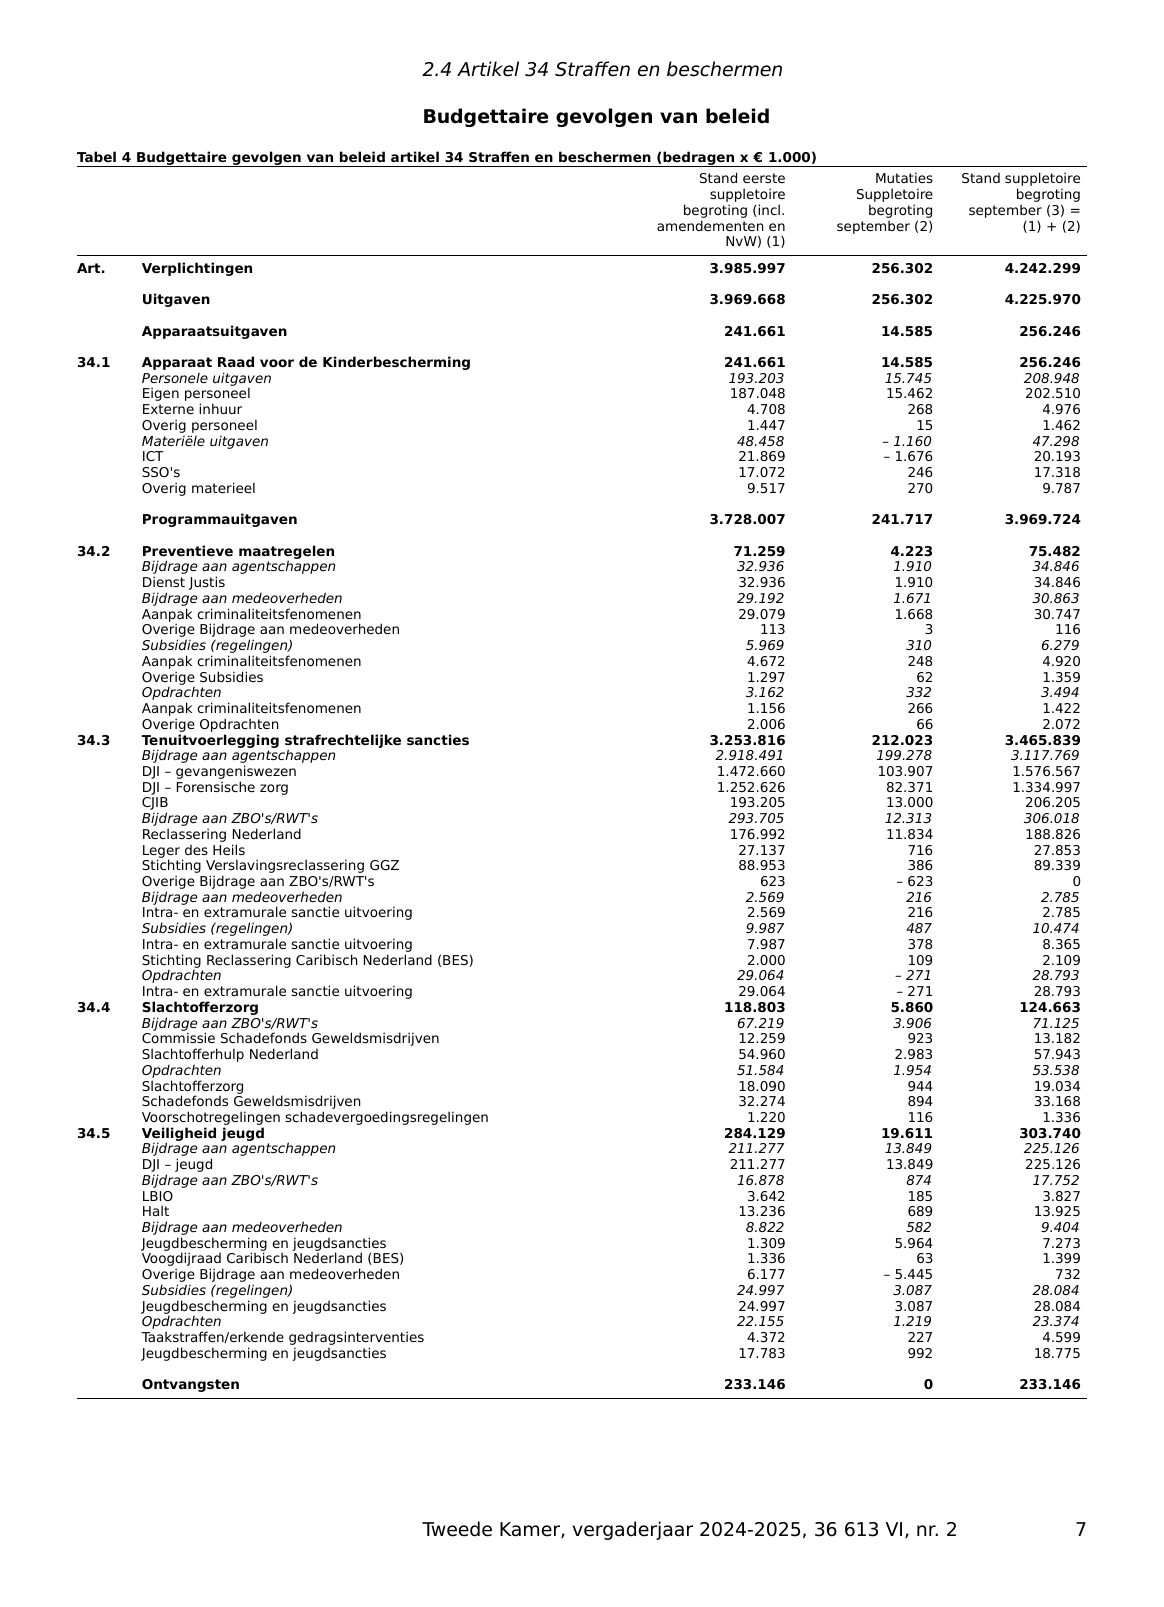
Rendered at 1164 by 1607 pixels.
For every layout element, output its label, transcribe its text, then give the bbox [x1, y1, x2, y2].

table_cell 32.274 [644, 1094, 791, 1110]
table_cell 241.661 [644, 355, 791, 371]
table_cell [136, 496, 644, 512]
table_cell 1.422 [939, 701, 1087, 717]
table_cell [77, 308, 136, 323]
table_cell [77, 953, 136, 968]
table_cell [77, 1078, 136, 1094]
table_cell [136, 1361, 644, 1377]
table_cell 22.155 [644, 1314, 791, 1330]
table_cell 206.205 [939, 795, 1087, 811]
table_cell 233.146 [939, 1377, 1087, 1398]
table_cell [77, 481, 136, 496]
table_cell [77, 1330, 136, 1346]
table_cell 1.220 [644, 1110, 791, 1126]
table_cell 1.219 [791, 1314, 939, 1330]
table_cell [77, 1236, 136, 1251]
table_cell [939, 339, 1087, 355]
table_cell Jeugdbescherming en jeugdsancties [136, 1346, 644, 1361]
table_cell [939, 276, 1087, 292]
table_cell 3.728.007 [644, 512, 791, 528]
table_cell 17.783 [644, 1346, 791, 1361]
table_cell 34.846 [939, 559, 1087, 575]
table_cell [644, 339, 791, 355]
table_cell Jeugdbescherming en jeugdsancties [136, 1236, 644, 1251]
table_cell 66 [791, 717, 939, 732]
table_cell 2.000 [644, 953, 791, 968]
table_cell [791, 496, 939, 512]
table_cell 8.365 [939, 937, 1087, 952]
table_cell 1.671 [791, 591, 939, 606]
table_cell Taakstraffen/erkende gedragsinterventies [136, 1330, 644, 1346]
table_cell 3.162 [644, 685, 791, 701]
table_cell Slachtofferzorg [136, 1000, 644, 1015]
table_cell Voorschotregelingen schadevergoedingsregelingen [136, 1110, 644, 1126]
table_cell [77, 1346, 136, 1361]
table_cell [77, 858, 136, 874]
table_cell 3.969.724 [939, 512, 1087, 528]
table_cell 12.313 [791, 811, 939, 827]
table_cell [136, 167, 644, 255]
table_cell [77, 434, 136, 449]
table_cell 2.918.491 [644, 748, 791, 764]
table_cell [77, 371, 136, 386]
table_cell 2.983 [791, 1047, 939, 1063]
table_cell 4.242.299 [939, 256, 1087, 276]
table_cell 211.277 [644, 1141, 791, 1157]
table_cell – 271 [791, 984, 939, 1000]
table_cell 103.907 [791, 764, 939, 779]
table_cell 689 [791, 1204, 939, 1220]
table_cell 0 [791, 1377, 939, 1398]
table_cell 71.125 [939, 1015, 1087, 1031]
table_cell Bijdrage aan medeoverheden [136, 591, 644, 606]
table_cell Schadefonds Geweldsmisdrijven [136, 1094, 644, 1110]
table_cell 487 [791, 921, 939, 937]
table_cell [77, 575, 136, 591]
table_cell Ontvangsten [136, 1377, 644, 1398]
table_cell [77, 780, 136, 795]
table_cell Intra- en extramurale sanctie uitvoering [136, 984, 644, 1000]
table_cell 1.334.997 [939, 780, 1087, 795]
table_cell 4.225.970 [939, 292, 1087, 308]
table_cell 34.1 [77, 355, 136, 371]
table_cell [77, 669, 136, 685]
table_cell 378 [791, 937, 939, 952]
table_cell 1.309 [644, 1236, 791, 1251]
table_cell Subsidies (regelingen) [136, 1283, 644, 1298]
table_cell [77, 449, 136, 465]
table_cell [77, 402, 136, 418]
table_cell [644, 496, 791, 512]
table_cell [77, 874, 136, 889]
table_cell [791, 1361, 939, 1377]
table_cell 28.084 [939, 1299, 1087, 1314]
table_cell [77, 1173, 136, 1188]
table_cell 82.371 [791, 780, 939, 795]
table_cell [791, 308, 939, 323]
table_cell [77, 1047, 136, 1063]
table_cell [77, 292, 136, 308]
table_cell 6.177 [644, 1267, 791, 1283]
table_cell 3.117.769 [939, 748, 1087, 764]
table_cell [77, 496, 136, 512]
table_cell 246 [791, 465, 939, 481]
table_cell 1.447 [644, 418, 791, 433]
table_cell [77, 167, 136, 255]
table_cell 29.064 [644, 968, 791, 984]
table_cell [77, 1015, 136, 1031]
table_cell 386 [791, 858, 939, 874]
table_cell 1.472.660 [644, 764, 791, 779]
table_cell 30.747 [939, 606, 1087, 622]
table_cell [136, 339, 644, 355]
table_cell 16.878 [644, 1173, 791, 1188]
table_cell 233.146 [644, 1377, 791, 1398]
table_cell 293.705 [644, 811, 791, 827]
table_cell 1.336 [939, 1110, 1087, 1126]
table_cell 1.399 [939, 1251, 1087, 1267]
table_cell [77, 1157, 136, 1173]
table_cell [791, 528, 939, 543]
table_cell Voogdijraad Caribisch Nederland (BES) [136, 1251, 644, 1267]
table_cell Overige Bijdrage aan medeoverheden [136, 1267, 644, 1283]
table_cell 30.863 [939, 591, 1087, 606]
table_cell 28.084 [939, 1283, 1087, 1298]
table_cell 7.273 [939, 1236, 1087, 1251]
table_cell 7.987 [644, 937, 791, 952]
table_cell 248 [791, 654, 939, 669]
table_cell 3.087 [791, 1299, 939, 1314]
table_cell [77, 1283, 136, 1298]
table_cell 4.672 [644, 654, 791, 669]
table_cell 29.064 [644, 984, 791, 1000]
table_cell Bijdrage aan agentschappen [136, 748, 644, 764]
table_cell 21.869 [644, 449, 791, 465]
table_cell – 1.160 [791, 434, 939, 449]
table_cell 88.953 [644, 858, 791, 874]
table_cell – 5.445 [791, 1267, 939, 1283]
table_cell 4.223 [791, 544, 939, 559]
table_cell 19.034 [939, 1078, 1087, 1094]
table_cell Mutaties Suppletoire begroting september (2) [791, 167, 939, 255]
table_cell 193.203 [644, 371, 791, 386]
table_cell 256.302 [791, 256, 939, 276]
table_cell Reclassering Nederland [136, 827, 644, 842]
table_cell [77, 984, 136, 1000]
table_cell Personele uitgaven [136, 371, 644, 386]
table_cell 9.787 [939, 481, 1087, 496]
table_cell [644, 528, 791, 543]
table_cell 27.137 [644, 843, 791, 858]
table_cell [77, 1267, 136, 1283]
table_cell Aanpak criminaliteitsfenomenen [136, 701, 644, 717]
table_cell 32.936 [644, 575, 791, 591]
table_cell 3.494 [939, 685, 1087, 701]
table_cell [77, 717, 136, 732]
table_cell 199.278 [791, 748, 939, 764]
table_cell [77, 748, 136, 764]
table_cell 75.482 [939, 544, 1087, 559]
table_cell 1.297 [644, 669, 791, 685]
table_cell [77, 827, 136, 842]
table_cell 34.3 [77, 732, 136, 748]
table_cell 67.219 [644, 1015, 791, 1031]
table_cell 34.2 [77, 544, 136, 559]
table_cell 216 [791, 890, 939, 905]
table_cell [77, 591, 136, 606]
table_cell 14.585 [791, 355, 939, 371]
table_cell [77, 1189, 136, 1204]
subtitle 2.4 Artikel 34 Straffen en beschermen [422, 59, 1087, 81]
table_cell 17.318 [939, 465, 1087, 481]
table_cell 0 [939, 874, 1087, 889]
table_cell CJIB [136, 795, 644, 811]
subtitle Budgettaire gevolgen van beleid [422, 106, 1087, 128]
table_cell 47.298 [939, 434, 1087, 449]
table_cell 256.246 [939, 323, 1087, 339]
table_cell Opdrachten [136, 685, 644, 701]
table_cell 4.372 [644, 1330, 791, 1346]
table_cell Bijdrage aan ZBO's/RWT's [136, 1015, 644, 1031]
table_cell 109 [791, 953, 939, 968]
table_cell 3.465.839 [939, 732, 1087, 748]
table_cell [77, 386, 136, 402]
table_cell 27.853 [939, 843, 1087, 858]
table_cell 3.906 [791, 1015, 939, 1031]
table_cell [77, 512, 136, 528]
table_cell Externe inhuur [136, 402, 644, 418]
table_cell 3.827 [939, 1189, 1087, 1204]
table_cell Opdrachten [136, 1314, 644, 1330]
table_cell LBIO [136, 1189, 644, 1204]
table_cell 187.048 [644, 386, 791, 402]
table_cell 1.336 [644, 1251, 791, 1267]
table_cell Bijdrage aan agentschappen [136, 1141, 644, 1157]
table_cell 32.936 [644, 559, 791, 575]
table_cell Slachtofferhulp Nederland [136, 1047, 644, 1063]
table_cell [77, 685, 136, 701]
table_cell 188.826 [939, 827, 1087, 842]
table_cell [136, 276, 644, 292]
table_cell 256.302 [791, 292, 939, 308]
table_cell 176.992 [644, 827, 791, 842]
table_cell 13.849 [791, 1157, 939, 1173]
table_cell Opdrachten [136, 1063, 644, 1078]
table_cell [77, 638, 136, 654]
table_cell 944 [791, 1078, 939, 1094]
table_cell 216 [791, 905, 939, 921]
table_cell Jeugdbescherming en jeugdsancties [136, 1299, 644, 1314]
table_cell 874 [791, 1173, 939, 1188]
table_cell [644, 276, 791, 292]
table_cell 202.510 [939, 386, 1087, 402]
table_cell 5.860 [791, 1000, 939, 1015]
table_cell 13.236 [644, 1204, 791, 1220]
table_cell Overige Subsidies [136, 669, 644, 685]
table_cell 241.661 [644, 323, 791, 339]
table_cell 4.976 [939, 402, 1087, 418]
table_cell 303.740 [939, 1126, 1087, 1141]
table_cell 1.576.567 [939, 764, 1087, 779]
table_cell Verplichtingen [136, 256, 644, 276]
table_cell 14.585 [791, 323, 939, 339]
table_cell [77, 890, 136, 905]
table_cell 894 [791, 1094, 939, 1110]
table_cell 225.126 [939, 1141, 1087, 1157]
table_cell 57.943 [939, 1047, 1087, 1063]
table_cell 113 [644, 622, 791, 638]
table_cell Veiligheid jeugd [136, 1126, 644, 1141]
table_cell 306.018 [939, 811, 1087, 827]
table_cell [136, 308, 644, 323]
table_cell [77, 1314, 136, 1330]
table_cell 9.517 [644, 481, 791, 496]
table_cell SSO's [136, 465, 644, 481]
table_cell 2.785 [939, 905, 1087, 921]
table_cell DJI – Forensische zorg [136, 780, 644, 795]
table_cell 13.925 [939, 1204, 1087, 1220]
table_cell 241.717 [791, 512, 939, 528]
table_cell Programmauitgaven [136, 512, 644, 528]
table_cell [791, 276, 939, 292]
table_cell [77, 559, 136, 575]
table_cell [77, 1299, 136, 1314]
table_cell Subsidies (regelingen) [136, 921, 644, 937]
table_cell 1.359 [939, 669, 1087, 685]
table_cell Intra- en extramurale sanctie uitvoering [136, 937, 644, 952]
table_cell Slachtofferzorg [136, 1078, 644, 1094]
table_cell 9.404 [939, 1220, 1087, 1236]
table_cell [939, 528, 1087, 543]
table_cell 8.822 [644, 1220, 791, 1236]
table_cell Stichting Reclassering Caribisch Nederland (BES) [136, 953, 644, 968]
table_cell Stichting Verslavingsreclassering GGZ [136, 858, 644, 874]
table_cell 732 [939, 1267, 1087, 1283]
table_cell 116 [791, 1110, 939, 1126]
table_cell 23.374 [939, 1314, 1087, 1330]
table_cell [939, 496, 1087, 512]
table_cell Commissie Schadefonds Geweldsmisdrijven [136, 1031, 644, 1047]
table_cell ICT [136, 449, 644, 465]
table_cell 992 [791, 1346, 939, 1361]
table_cell 51.584 [644, 1063, 791, 1078]
table_cell [77, 528, 136, 543]
table_cell [939, 308, 1087, 323]
table_cell 118.803 [644, 1000, 791, 1015]
table_cell 15.462 [791, 386, 939, 402]
table_cell 211.277 [644, 1157, 791, 1173]
table_cell 28.793 [939, 984, 1087, 1000]
table_cell 1.954 [791, 1063, 939, 1078]
table_cell 17.752 [939, 1173, 1087, 1188]
table_cell 266 [791, 701, 939, 717]
table_cell 1.668 [791, 606, 939, 622]
table_cell [77, 905, 136, 921]
table_cell 3.087 [791, 1283, 939, 1298]
table_header Tabel 4 Budgettaire gevolgen van beleid artikel 34 Straffen en beschermen (bedragen x € 1.000) [77, 150, 1087, 166]
table_cell [77, 622, 136, 638]
table_cell Overig materieel [136, 481, 644, 496]
table_cell [77, 701, 136, 717]
table_cell 284.129 [644, 1126, 791, 1141]
table_cell Intra- en extramurale sanctie uitvoering [136, 905, 644, 921]
table_cell Bijdrage aan ZBO's/RWT's [136, 811, 644, 827]
table_cell Uitgaven [136, 292, 644, 308]
table_cell [136, 528, 644, 543]
table_cell Bijdrage aan medeoverheden [136, 890, 644, 905]
table_cell [77, 937, 136, 952]
table_cell 3.985.997 [644, 256, 791, 276]
table_cell 2.109 [939, 953, 1087, 968]
table_cell – 1.676 [791, 449, 939, 465]
table_cell Art. [77, 256, 136, 276]
table_cell 227 [791, 1330, 939, 1346]
table_cell 268 [791, 402, 939, 418]
table_cell 116 [939, 622, 1087, 638]
table_cell 4.599 [939, 1330, 1087, 1346]
table_cell 212.023 [791, 732, 939, 748]
table_cell [77, 1141, 136, 1157]
table_cell Materiële uitgaven [136, 434, 644, 449]
table_cell 29.079 [644, 606, 791, 622]
table_cell Apparaat Raad voor de Kinderbescherming [136, 355, 644, 371]
table_cell 53.538 [939, 1063, 1087, 1078]
table_cell Overige Opdrachten [136, 717, 644, 732]
table_cell 89.339 [939, 858, 1087, 874]
table_cell 1.910 [791, 575, 939, 591]
table_cell Halt [136, 1204, 644, 1220]
table_cell 2.569 [644, 905, 791, 921]
table_cell 4.708 [644, 402, 791, 418]
table_cell [77, 795, 136, 811]
table_cell 10.474 [939, 921, 1087, 937]
table_cell Tenuitvoerlegging strafrechtelijke sancties [136, 732, 644, 748]
table_cell Stand eerste suppletoire begroting (incl. amendementen en NvW) (1) [644, 167, 791, 255]
table_cell 71.259 [644, 544, 791, 559]
table_cell [77, 606, 136, 622]
table_cell [77, 276, 136, 292]
table_cell [791, 339, 939, 355]
table_cell – 623 [791, 874, 939, 889]
table_cell [77, 465, 136, 481]
table_cell [77, 921, 136, 937]
table_cell Aanpak criminaliteitsfenomenen [136, 654, 644, 669]
table_cell [77, 654, 136, 669]
table_cell [77, 323, 136, 339]
table_cell Stand suppletoire begroting september (3) = (1) + (2) [939, 167, 1087, 255]
table_cell 12.259 [644, 1031, 791, 1047]
table_cell [77, 1361, 136, 1377]
table_cell 1.910 [791, 559, 939, 575]
table_cell 18.775 [939, 1346, 1087, 1361]
table_cell [77, 1094, 136, 1110]
table_cell Overige Bijdrage aan ZBO's/RWT's [136, 874, 644, 889]
table_cell [77, 339, 136, 355]
table_cell 18.090 [644, 1078, 791, 1094]
table_cell 17.072 [644, 465, 791, 481]
table_cell 124.663 [939, 1000, 1087, 1015]
table_cell [77, 764, 136, 779]
table_cell 3 [791, 622, 939, 638]
table_cell 29.192 [644, 591, 791, 606]
table_cell 3.642 [644, 1189, 791, 1204]
table_cell 13.849 [791, 1141, 939, 1157]
table_cell [644, 1361, 791, 1377]
table_cell 15.745 [791, 371, 939, 386]
table_cell 1.252.626 [644, 780, 791, 795]
table_cell 63 [791, 1251, 939, 1267]
table_cell Overige Bijdrage aan medeoverheden [136, 622, 644, 638]
table_cell [77, 1031, 136, 1047]
table_cell 5.969 [644, 638, 791, 654]
table_cell 6.279 [939, 638, 1087, 654]
table_cell [77, 1377, 136, 1398]
table_cell 2.006 [644, 717, 791, 732]
table_cell 24.997 [644, 1299, 791, 1314]
table_cell Preventieve maatregelen [136, 544, 644, 559]
table_cell 33.168 [939, 1094, 1087, 1110]
table_cell 3.253.816 [644, 732, 791, 748]
table_cell 193.205 [644, 795, 791, 811]
table_cell [77, 1110, 136, 1126]
table_cell 19.611 [791, 1126, 939, 1141]
table_cell 13.000 [791, 795, 939, 811]
table_cell 332 [791, 685, 939, 701]
table_cell 256.246 [939, 355, 1087, 371]
table_cell 270 [791, 481, 939, 496]
table_cell – 271 [791, 968, 939, 984]
table_cell 2.569 [644, 890, 791, 905]
table_cell Eigen personeel [136, 386, 644, 402]
table_cell 208.948 [939, 371, 1087, 386]
table_cell 2.072 [939, 717, 1087, 732]
table_cell [644, 308, 791, 323]
table_cell 9.987 [644, 921, 791, 937]
table_cell Dienst Justis [136, 575, 644, 591]
table_cell [77, 843, 136, 858]
table_cell 34.5 [77, 1126, 136, 1141]
table_cell Bijdrage aan medeoverheden [136, 1220, 644, 1236]
table_cell 54.960 [644, 1047, 791, 1063]
table_cell 185 [791, 1189, 939, 1204]
table_cell 1.462 [939, 418, 1087, 433]
table_cell 48.458 [644, 434, 791, 449]
table_cell 5.964 [791, 1236, 939, 1251]
table_cell 34.846 [939, 575, 1087, 591]
table_cell 3.969.668 [644, 292, 791, 308]
table_cell Opdrachten [136, 968, 644, 984]
table_cell 582 [791, 1220, 939, 1236]
table_cell 15 [791, 418, 939, 433]
table_cell 28.793 [939, 968, 1087, 984]
table_cell 13.182 [939, 1031, 1087, 1047]
table_cell 24.997 [644, 1283, 791, 1298]
table_cell 923 [791, 1031, 939, 1047]
table_cell 2.785 [939, 890, 1087, 905]
table_cell Aanpak criminaliteitsfenomenen [136, 606, 644, 622]
table_cell [77, 1220, 136, 1236]
table_cell Bijdrage aan ZBO's/RWT's [136, 1173, 644, 1188]
table_cell [77, 418, 136, 433]
table_cell 623 [644, 874, 791, 889]
table_cell [939, 1361, 1087, 1377]
table_cell 310 [791, 638, 939, 654]
table_cell [77, 1063, 136, 1078]
table_cell Leger des Heils [136, 843, 644, 858]
table_cell [77, 1251, 136, 1267]
table_cell 716 [791, 843, 939, 858]
table_cell 34.4 [77, 1000, 136, 1015]
table_cell Overig personeel [136, 418, 644, 433]
table_cell [77, 968, 136, 984]
table_cell DJI – jeugd [136, 1157, 644, 1173]
table_cell [77, 811, 136, 827]
table_cell 62 [791, 669, 939, 685]
table_cell Apparaatsuitgaven [136, 323, 644, 339]
table_cell 1.156 [644, 701, 791, 717]
table_cell Bijdrage aan agentschappen [136, 559, 644, 575]
table_cell 11.834 [791, 827, 939, 842]
table_cell Subsidies (regelingen) [136, 638, 644, 654]
table_cell 4.920 [939, 654, 1087, 669]
table_cell [77, 1204, 136, 1220]
table_cell DJI – gevangeniswezen [136, 764, 644, 779]
table_cell 20.193 [939, 449, 1087, 465]
table_cell 225.126 [939, 1157, 1087, 1173]
